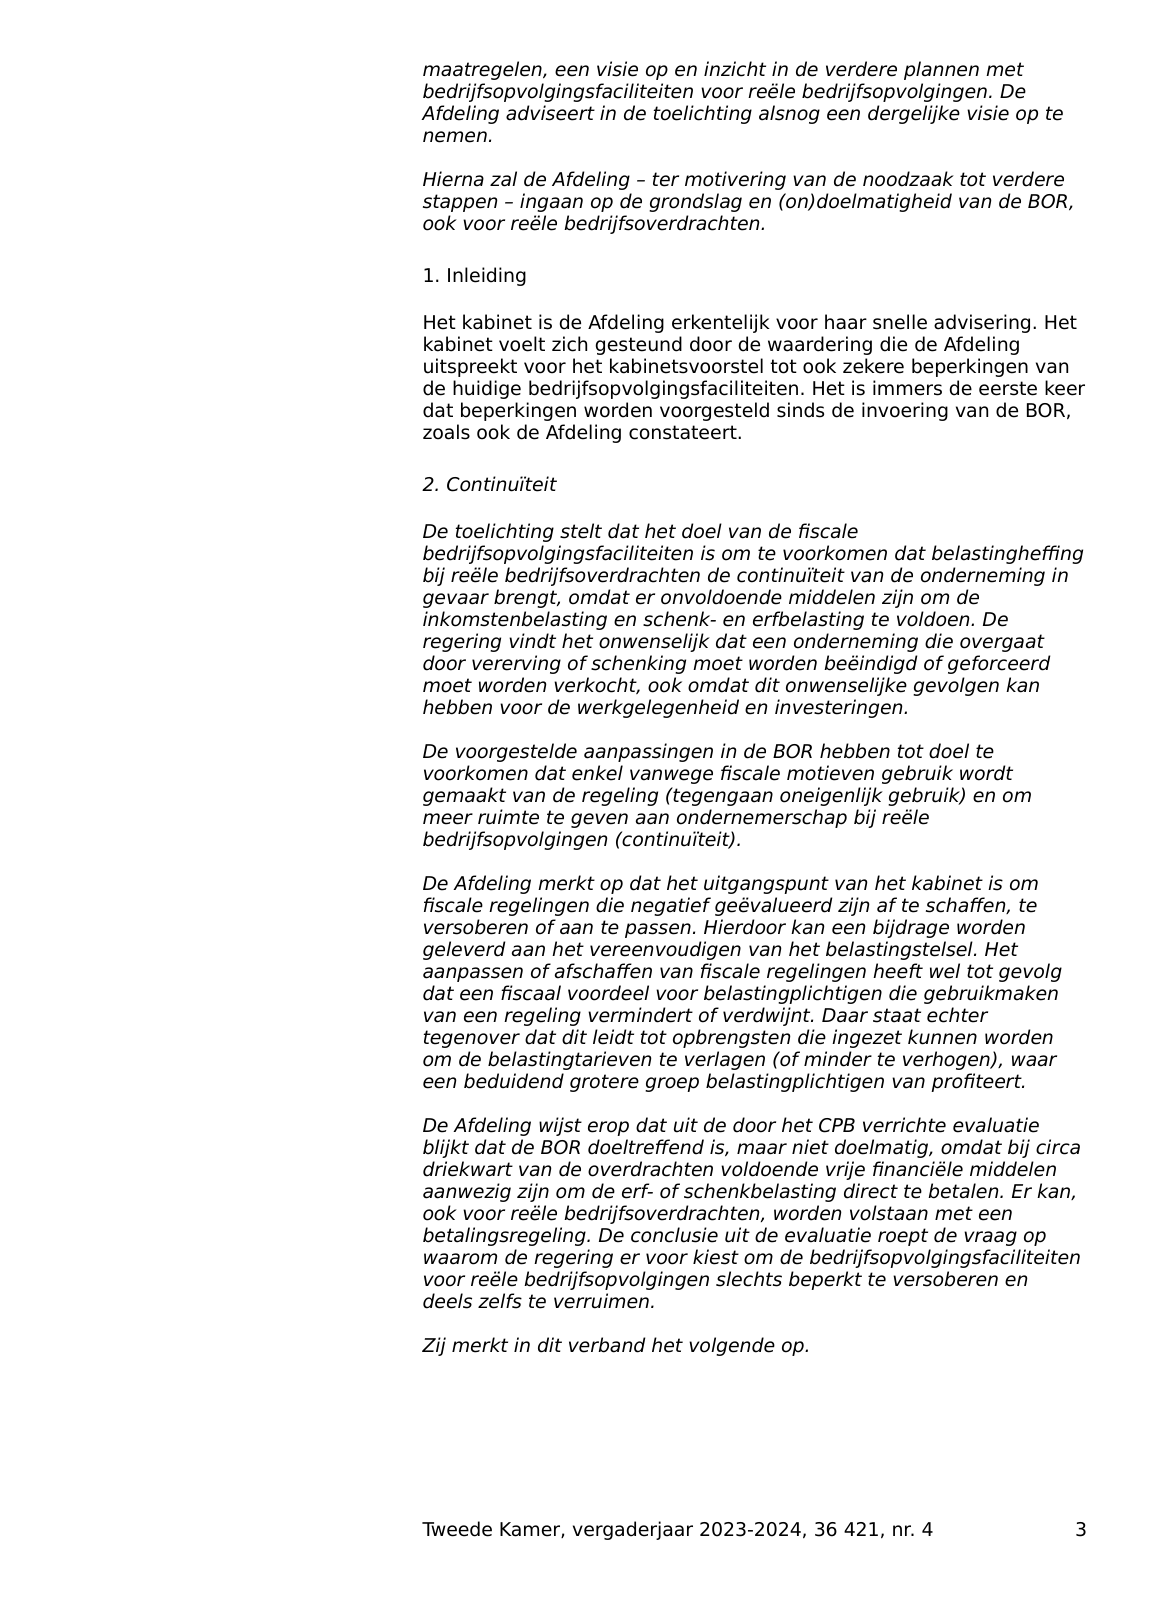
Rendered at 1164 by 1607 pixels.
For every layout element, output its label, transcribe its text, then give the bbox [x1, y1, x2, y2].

text maatregelen, een visie op en inzicht in de verdere plannen met bedrijfsopvolgingsfaciliteiten voor reële bedrijfsopvolgingen. De Afdeling adviseert in de toelichting alsnog een dergelijke visie op te nemen. [422, 59, 1087, 147]
text De Afdeling wijst erop dat uit de door het CPB verrichte evaluatie blijkt dat de BOR doeltreffend is, maar niet doelmatig, omdat bij circa driekwart van de overdrachten voldoende vrije financiële middelen aanwezig zijn om de erf- of schenkbelasting direct te betalen. Er kan, ook voor reële bedrijfsoverdrachten, worden volstaan met een betalingsregeling. De conclusie uit de evaluatie roept de vraag op waarom de regering er voor kiest om de bedrijfsopvolgingsfaciliteiten voor reële bedrijfsopvolgingen slechts beperkt te versoberen en deels zelfs te verruimen. [422, 1115, 1087, 1313]
text De voorgestelde aanpassingen in de BOR hebben tot doel te voorkomen dat enkel vanwege fiscale motieven gebruik wordt gemaakt van de regeling (tegengaan oneigenlijk gebruik) en om meer ruimte te geven aan ondernemerschap bij reële bedrijfsopvolgingen (continuïteit). [422, 741, 1087, 851]
text De Afdeling merkt op dat het uitgangspunt van het kabinet is om fiscale regelingen die negatief geëvalueerd zijn af te schaffen, te versoberen of aan te passen. Hierdoor kan een bijdrage worden geleverd aan het vereenvoudigen van het belastingstelsel. Het aanpassen of afschaffen van fiscale regelingen heeft wel tot gevolg dat een fiscaal voordeel voor belastingplichtigen die gebruikmaken van een regeling vermindert of verdwijnt. Daar staat echter tegenover dat dit leidt tot opbrengsten die ingezet kunnen worden om de belastingtarieven te verlagen (of minder te verhogen), waar een beduidend grotere groep belastingplichtigen van profiteert. [422, 873, 1087, 1093]
text De toelichting stelt dat het doel van de fiscale bedrijfsopvolgingsfaciliteiten is om te voorkomen dat belastingheffing bij reële bedrijfsoverdrachten de continuïteit van de onderneming in gevaar brengt, omdat er onvoldoende middelen zijn om de inkomstenbelasting en schenk- en erfbelasting te voldoen. De regering vindt het onwenselijk dat een onderneming die overgaat door vererving of schenking moet worden beëindigd of geforceerd moet worden verkocht, ook omdat dit onwenselijke gevolgen kan hebben voor de werkgelegenheid en investeringen. [422, 521, 1087, 719]
text Hierna zal de Afdeling – ter motivering van de noodzaak tot verdere stappen – ingaan op de grondslag en (on)doelmatigheid van de BOR, ook voor reële bedrijfsoverdrachten. [422, 169, 1087, 235]
subtitle 2. Continuïteit [422, 474, 1087, 496]
text Zij merkt in dit verband het volgende op. [422, 1335, 1087, 1357]
subtitle 1. Inleiding [422, 265, 1087, 287]
text Het kabinet is de Afdeling erkentelijk voor haar snelle advisering. Het kabinet voelt zich gesteund door de waardering die de Afdeling uitspreekt voor het kabinetsvoorstel tot ook zekere beperkingen van de huidige bedrijfsopvolgingsfaciliteiten. Het is immers de eerste keer dat beperkingen worden voorgesteld sinds de invoering van de BOR, zoals ook de Afdeling constateert. [422, 312, 1087, 444]
